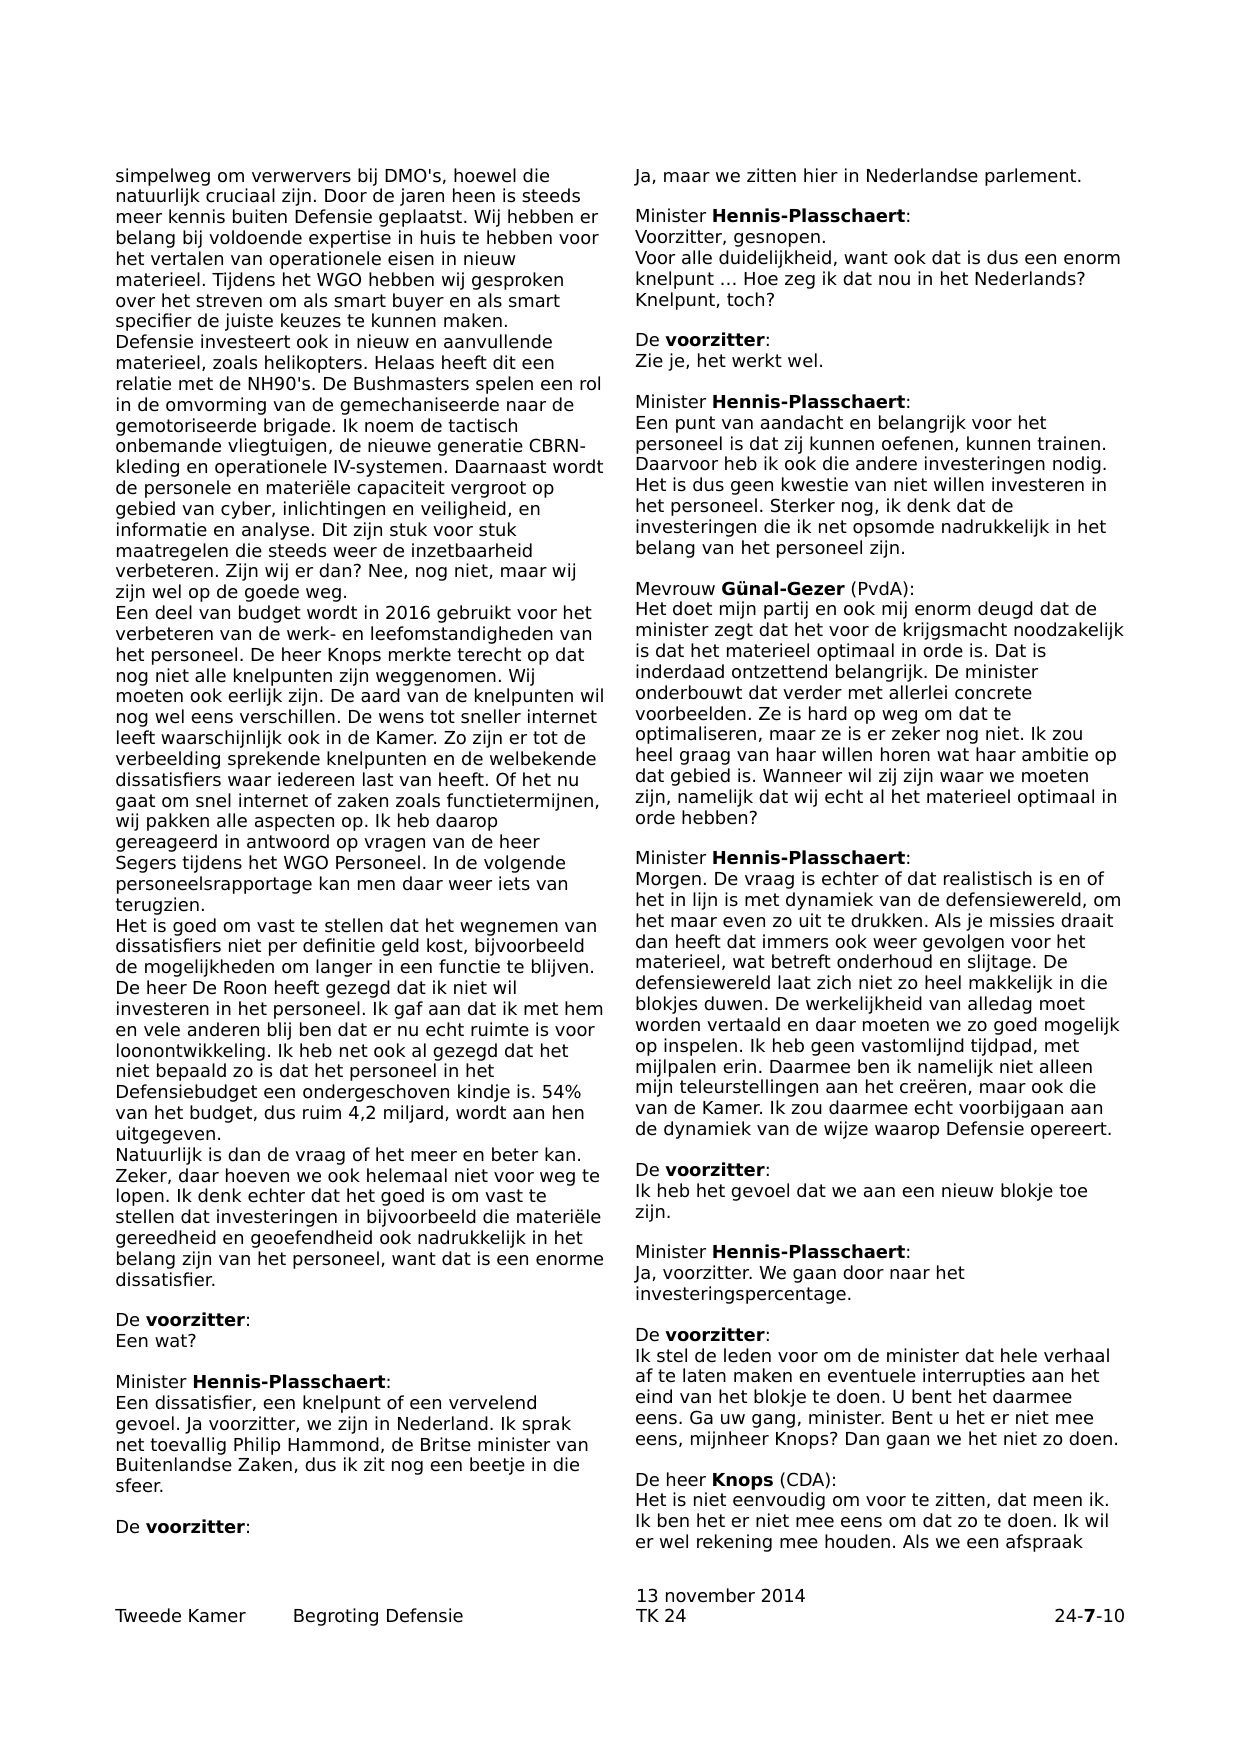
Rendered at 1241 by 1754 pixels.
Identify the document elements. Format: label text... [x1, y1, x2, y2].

text Een deel van budget wordt in 2016 gebruikt voor het verbeteren van de werk- en leefomstandigheden van het personeel. De heer Knops merkte terecht op dat nog niet alle knelpunten zijn weggenomen. Wij moeten ook eerlijk zijn. De aard van de knelpunten wil nog wel eens verschillen. De wens tot sneller internet leeft waarschijnlijk ook in de Kamer. Zo zijn er tot de verbeelding sprekende knelpunten en de welbekende dissatisfiers waar iedereen last van heeft. Of het nu gaat om snel internet of zaken zoals functietermijnen, wij pakken alle aspecten op. Ik heb daarop gereageerd in antwoord op vragen van de heer Segers tijdens het WGO Personeel. In de volgende personeelsrapportage kan men daar weer iets van terugzien. [115, 603, 605, 915]
text Zie je, het werkt wel. [635, 351, 1125, 372]
text Minister Hennis-Plasschaert: [635, 206, 1125, 227]
text Voor alle duidelijkheid, want ook dat is dus een enorm knelpunt … Hoe zeg ik dat nou in het Nederlands? Knelpunt, toch? [635, 248, 1125, 310]
text simpelweg om verwervers bij DMO's, hoewel die natuurlijk cruciaal zijn. Door de jaren heen is steeds meer kennis buiten Defensie geplaatst. Wij hebben er belang bij voldoende expertise in huis te hebben voor het vertalen van operationele eisen in nieuw materieel. Tijdens het WGO hebben wij gesproken over het streven om als smart buyer en als smart specifier de juiste keuzes te kunnen maken. [115, 165, 605, 332]
text Minister Hennis-Plasschaert: [635, 848, 1125, 869]
text Het doet mijn partij en ook mij enorm deugd dat de minister zegt dat het voor de krijgsmacht noodzakelijk is dat het materieel optimaal in orde is. Dat is inderdaad ontzettend belangrijk. De minister onderbouwt dat verder met allerlei concrete voorbeelden. Ze is hard op weg om dat te optimaliseren, maar ze is er zeker nog niet. Ik zou heel graag van haar willen horen wat haar ambitie op dat gebied is. Wanneer wil zij zijn waar we moeten zijn, namelijk dat wij echt al het materieel optimaal in orde hebben? [635, 599, 1125, 828]
text Een punt van aandacht en belangrijk voor het personeel is dat zij kunnen oefenen, kunnen trainen. Daarvoor heb ik ook die andere investeringen nodig. Het is dus geen kwestie van niet willen investeren in het personeel. Sterker nog, ik denk dat de investeringen die ik net opsomde nadrukkelijk in het belang van het personeel zijn. [635, 412, 1125, 558]
text Mevrouw Günal-Gezer (PvdA): [635, 578, 1125, 599]
text Ja, maar we zitten hier in Nederlandse parlement. [635, 165, 1125, 186]
text Morgen. De vraag is echter of dat realistisch is en of het in lijn is met dynamiek van de defensiewereld, om het maar even zo uit te drukken. Als je missies draait dan heeft dat immers ook weer gevolgen voor het materieel, wat betreft onderhoud en slijtage. De defensiewereld laat zich niet zo heel makkelijk in die blokjes duwen. De werkelijkheid van alledag moet worden vertaald en daar moeten we zo goed mogelijk op inspelen. Ik heb geen vastomlijnd tijdpad, met mijlpalen erin. Daarmee ben ik namelijk niet alleen mijn teleurstellingen aan het creëren, maar ook die van de Kamer. Ik zou daarmee echt voorbijgaan aan de dynamiek van de wijze waarop Defensie opereert. [635, 869, 1125, 1140]
text Een dissatisfier, een knelpunt of een vervelend gevoel. Ja voorzitter, we zijn in Nederland. Ik sprak net toevallig Philip Hammond, de Britse minister van Buitenlandse Zaken, dus ik zit nog een beetje in die sfeer. [115, 1393, 605, 1497]
text Natuurlijk is dan de vraag of het meer en beter kan. Zeker, daar hoeven we ook helemaal niet voor weg te lopen. Ik denk echter dat het goed is om vast te stellen dat investeringen in bijvoorbeeld die materiële gereedheid en geoefendheid ook nadrukkelijk in het belang zijn van het personeel, want dat is een enorme dissatisfier. [115, 1144, 605, 1290]
text Defensie investeert ook in nieuw en aanvullende materieel, zoals helikopters. Helaas heeft dit een relatie met de NH90's. De Bushmasters spelen een rol in de omvorming van de gemechaniseerde naar de gemotoriseerde brigade. Ik noem de tactisch onbemande vliegtuigen, de nieuwe generatie CBRN-kleding en operationele IV-systemen. Daarnaast wordt de personele en materiële capaciteit vergroot op gebied van cyber, inlichtingen en veiligheid, en informatie en analyse. Dit zijn stuk voor stuk maatregelen die steeds weer de inzetbaarheid verbeteren. Zijn wij er dan? Nee, nog niet, maar wij zijn wel op de goede weg. [115, 332, 605, 603]
text Minister Hennis-Plasschaert: [115, 1372, 605, 1393]
text Het is goed om vast te stellen dat het wegnemen van dissatisfiers niet per definitie geld kost, bijvoorbeeld de mogelijkheden om langer in een functie te blijven. De heer De Roon heeft gezegd dat ik niet wil investeren in het personeel. Ik gaf aan dat ik met hem en vele anderen blij ben dat er nu echt ruimte is voor loonontwikkeling. Ik heb net ook al gezegd dat het niet bepaald zo is dat het personeel in het Defensiebudget een ondergeschoven kindje is. 54% van het budget, dus ruim 4,2 miljard, wordt aan hen uitgegeven. [115, 915, 605, 1144]
text Ja, voorzitter. We gaan door naar het investeringspercentage. [635, 1263, 1125, 1304]
text Voorzitter, gesnopen. [635, 227, 1125, 248]
text Minister Hennis-Plasschaert: [635, 1242, 1125, 1263]
text Het is niet eenvoudig om voor te zitten, dat meen ik. Ik ben het er niet mee eens om dat zo te doen. Ik wil er wel rekening mee houden. Als we een afspraak [635, 1490, 1125, 1553]
text Ik stel de leden voor om de minister dat hele verhaal af te laten maken en eventuele interrupties aan het eind van het blokje te doen. U bent het daarmee eens. Ga uw gang, minister. Bent u het er niet mee eens, mijnheer Knops? Dan gaan we het niet zo doen. [635, 1345, 1125, 1449]
text De heer Knops (CDA): [635, 1469, 1125, 1490]
text Ik heb het gevoel dat we aan een nieuw blokje toe zijn. [635, 1181, 1125, 1222]
text De voorzitter: [635, 330, 1125, 351]
text De voorzitter: [115, 1310, 605, 1331]
text De voorzitter: [115, 1517, 605, 1537]
text De voorzitter: [635, 1324, 1125, 1345]
text Minister Hennis-Plasschaert: [635, 392, 1125, 412]
text De voorzitter: [635, 1160, 1125, 1181]
text Een wat? [115, 1331, 605, 1352]
